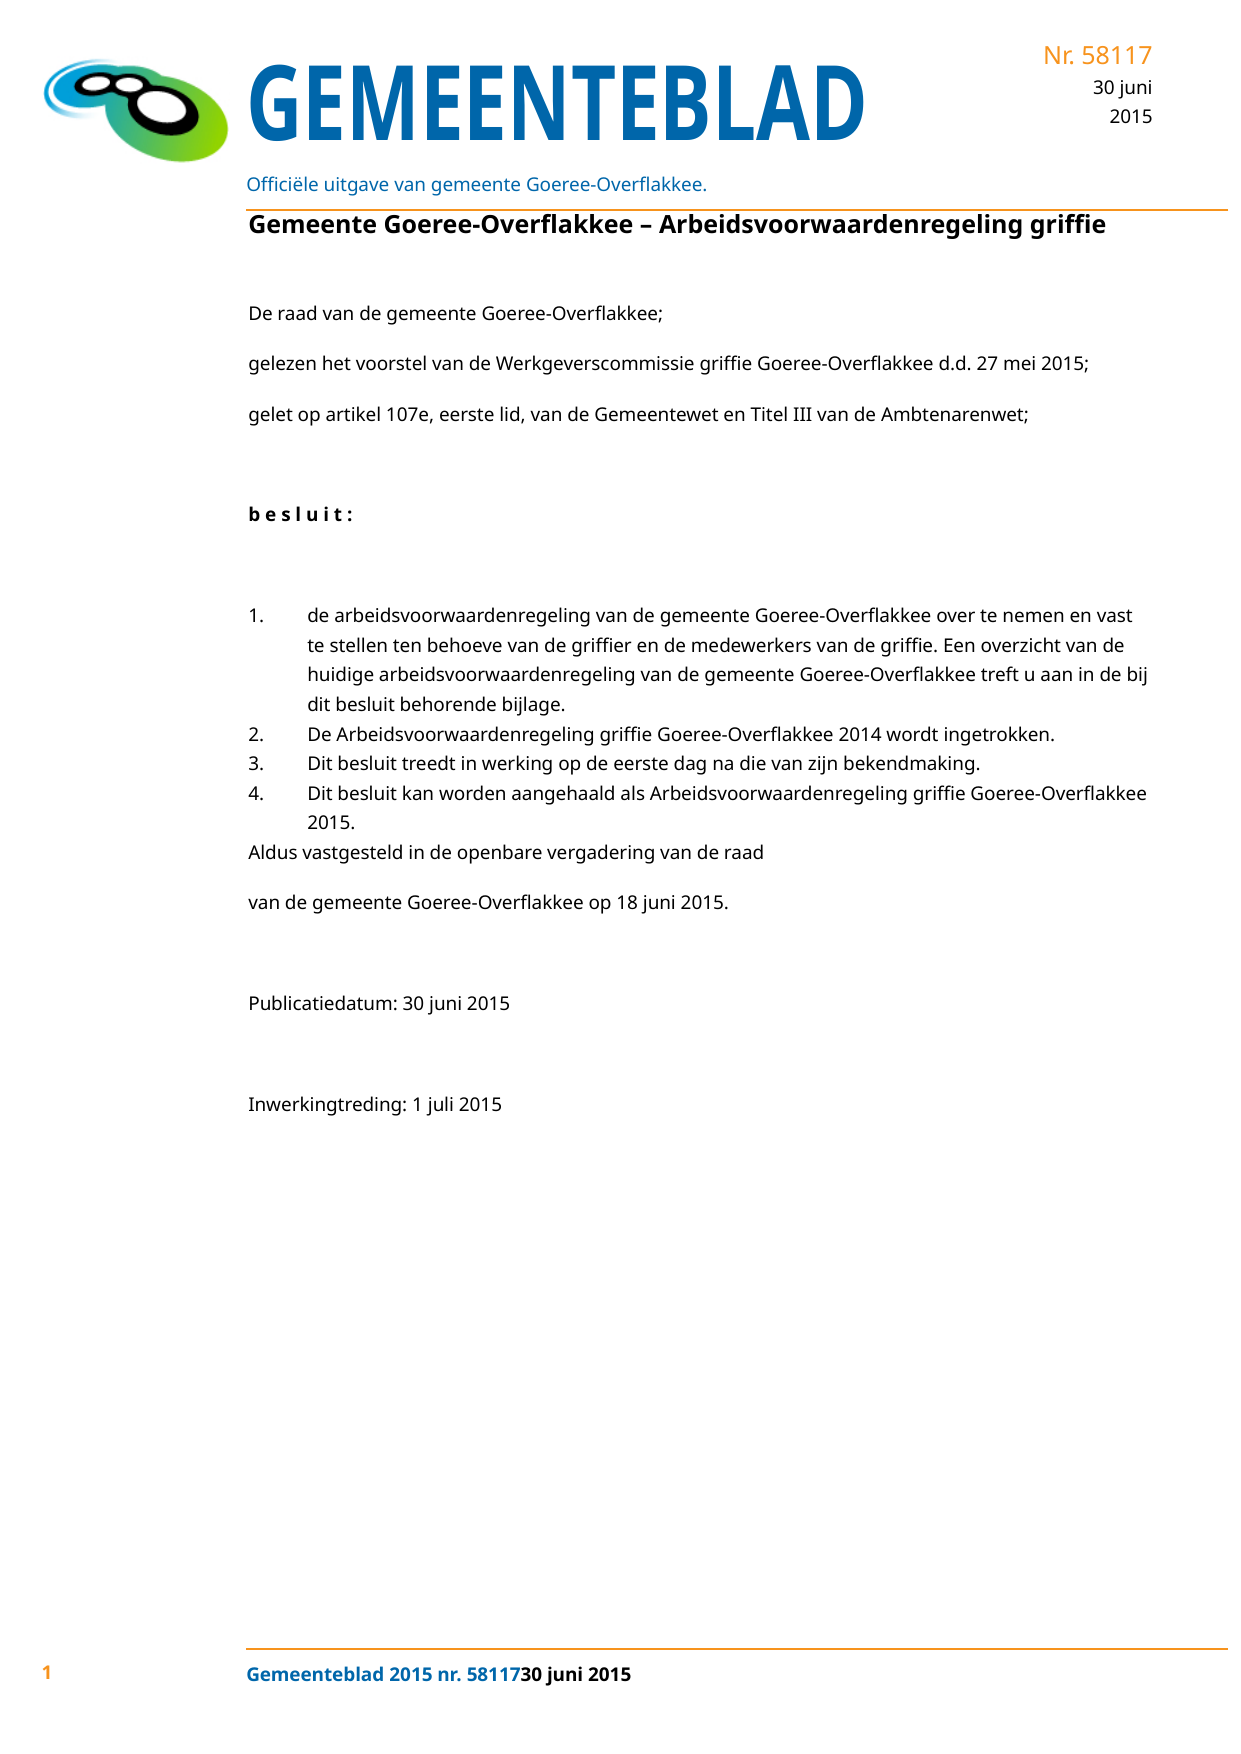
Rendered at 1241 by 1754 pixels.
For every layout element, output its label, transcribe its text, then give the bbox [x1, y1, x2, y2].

text gelezen het voorstel van de Werkgeverscommissie griffie Goeree-Overflakkee d.d. 27 mei 2015; [248, 350, 1152, 376]
text gelet op artikel 107e, eerste lid, van de Gemeentewet en Titel III van de Ambtenarenwet; [248, 401, 1152, 426]
list Dit besluit kan worden aangehaald als Arbeidsvoorwaardenregeling griffie Goeree-Overflakkee 2015. [248, 780, 1152, 835]
text Publicatiedatum: 30 juni 2015 [248, 990, 1152, 1016]
text Gemeente Goeree-Overflakkee – Arbeidsvoorwaardenregeling griffie [248, 211, 1152, 241]
picture [41, 47, 231, 172]
text De raad van de gemeente Goeree-Overflakkee; [248, 300, 1152, 326]
list Dit besluit treedt in werking op de eerste dag na die van zijn bekendmaking. [248, 750, 1152, 776]
text Aldus vastgesteld in de openbare vergadering van de raad [248, 839, 1152, 865]
text b e s l u i t : [248, 502, 1152, 527]
list De Arbeidsvoorwaardenregeling griffie Goeree-Overflakkee 2014 wordt ingetrokken. [248, 721, 1152, 746]
list de arbeidsvoorwaardenregeling van de gemeente Goeree-Overflakkee over te nemen en vast te stellen ten behoeve van de griffier en de medewerkers van de griffie. Een overzicht van de huidige arbeidsvoorwaardenregeling van de gemeente Goeree-Overflakkee treft u aan in de bij dit besluit behorende bijlage. [248, 602, 1152, 717]
text Inwerkingtreding: 1 juli 2015 [248, 1091, 1152, 1117]
text van de gemeente Goeree-Overflakkee op 18 juni 2015. [248, 889, 1152, 915]
